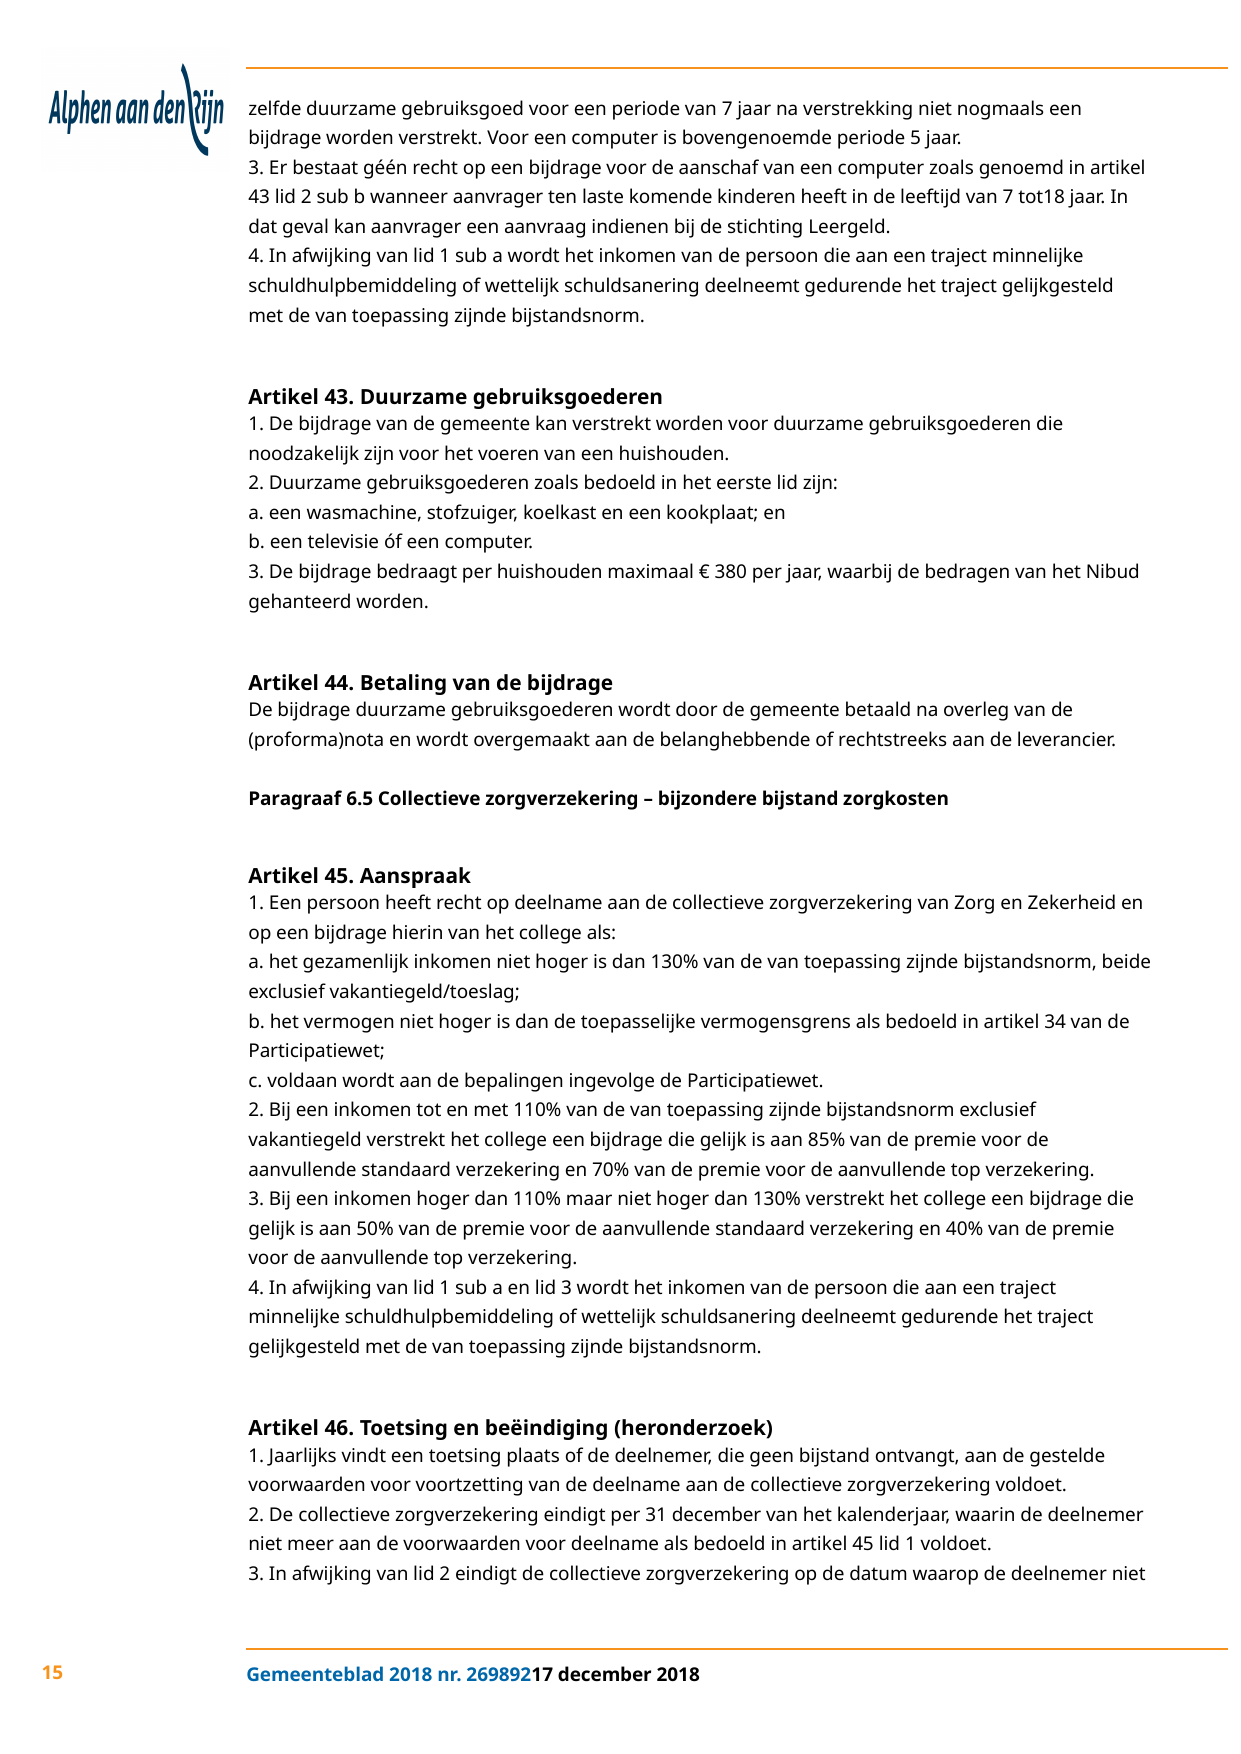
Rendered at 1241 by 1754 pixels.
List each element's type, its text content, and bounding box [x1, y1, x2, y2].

text 3. Er bestaat géén recht op een bijdrage voor de aanschaf van een computer zoals genoemd in artikel 43 lid 2 sub b wanneer aanvrager ten laste komende kinderen heeft in de leeftijd van 7 tot18 jaar. In dat geval kan aanvrager een aanvraag indienen bij de stichting Leergeld. [248, 154, 1152, 239]
text 2. Duurzame gebruiksgoederen zoals bedoeld in het eerste lid zijn: [248, 469, 1152, 495]
text Artikel 43. Duurzame gebruiksgoederen [248, 382, 1152, 410]
text 1. De bijdrage van de gemeente kan verstrekt worden voor duurzame gebruiksgoederen die noodzakelijk zijn voor het voeren van een huishouden. [248, 410, 1152, 466]
text De bijdrage duurzame gebruiksgoederen wordt door de gemeente betaald na overleg van de (proforma)nota en wordt overgemaakt aan de belanghebbende of rechtstreeks aan de leverancier. [248, 696, 1152, 752]
text 4. In afwijking van lid 1 sub a wordt het inkomen van de persoon die aan een traject minnelijke schuldhulpbemiddeling of wettelijk schuldsanering deelneemt gedurende het traject gelijkgesteld met de van toepassing zijnde bijstandsnorm. [248, 243, 1152, 328]
text Artikel 44. Betaling van de bijdrage [248, 668, 1152, 696]
text 4. In afwijking van lid 1 sub a en lid 3 wordt het inkomen van de persoon die aan een traject minnelijke schuldhulpbemiddeling of wettelijk schuldsanering deelneemt gedurende het traject gelijkgesteld met de van toepassing zijnde bijstandsnorm. [248, 1274, 1152, 1359]
text b. een televisie óf een computer. [248, 529, 1152, 554]
text Paragraaf 6.5 Collectieve zorgverzekering – bijzondere bijstand zorgkosten [248, 785, 1152, 811]
text 2. De collectieve zorgverzekering eindigt per 31 december van het kalenderjaar, waarin de deelnemer niet meer aan de voorwaarden voor deelname als bedoeld in artikel 45 lid 1 voldoet. [248, 1501, 1152, 1556]
text 2. Bij een inkomen tot en met 110% van de van toepassing zijnde bijstandsnorm exclusief vakantiegeld verstrekt het college een bijdrage die gelijk is aan 85% van de premie voor de aanvullende standaard verzekering en 70% van de premie voor de aanvullende top verzekering. [248, 1097, 1152, 1182]
text zelfde duurzame gebruiksgoed voor een periode van 7 jaar na verstrekking niet nogmaals een bijdrage worden verstrekt. Voor een computer is bovengenoemde periode 5 jaar. [248, 95, 1152, 150]
text 3. Bij een inkomen hoger dan 110% maar niet hoger dan 130% verstrekt het college een bijdrage die gelijk is aan 50% van de premie voor de aanvullende standaard verzekering en 40% van de premie voor de aanvullende top verzekering. [248, 1185, 1152, 1270]
text a. het gezamenlijk inkomen niet hoger is dan 130% van de van toepassing zijnde bijstandsnorm, beide exclusief vakantiegeld/toeslag; [248, 949, 1152, 1004]
text b. het vermogen niet hoger is dan de toepasselijke vermogensgrens als bedoeld in artikel 34 van de Participatiewet; [248, 1008, 1152, 1063]
text 1. Jaarlijks vindt een toetsing plaats of de deelnemer, die geen bijstand ontvangt, aan de gestelde voorwaarden voor voortzetting van de deelname aan de collectieve zorgverzekering voldoet. [248, 1442, 1152, 1497]
text Artikel 45. Aanspraak [248, 861, 1152, 889]
text 3. De bijdrage bedraagt per huishouden maximaal € 380 per jaar, waarbij de bedragen van het Nibud gehanteerd worden. [248, 558, 1152, 613]
text c. voldaan wordt aan de bepalingen ingevolge de Participatiewet. [248, 1067, 1152, 1093]
text Artikel 46. Toetsing en beëindiging (heronderzoek) [248, 1413, 1152, 1442]
text 3. In afwijking van lid 2 eindigt de collectieve zorgverzekering op de datum waarop de deelnemer niet [248, 1560, 1152, 1586]
picture [41, 47, 231, 172]
text 1. Een persoon heeft recht op deelname aan de collectieve zorgverzekering van Zorg en Zekerheid en op een bijdrage hierin van het college als: [248, 889, 1152, 945]
text a. een wasmachine, stofzuiger, koelkast en een kookplaat; en [248, 499, 1152, 525]
